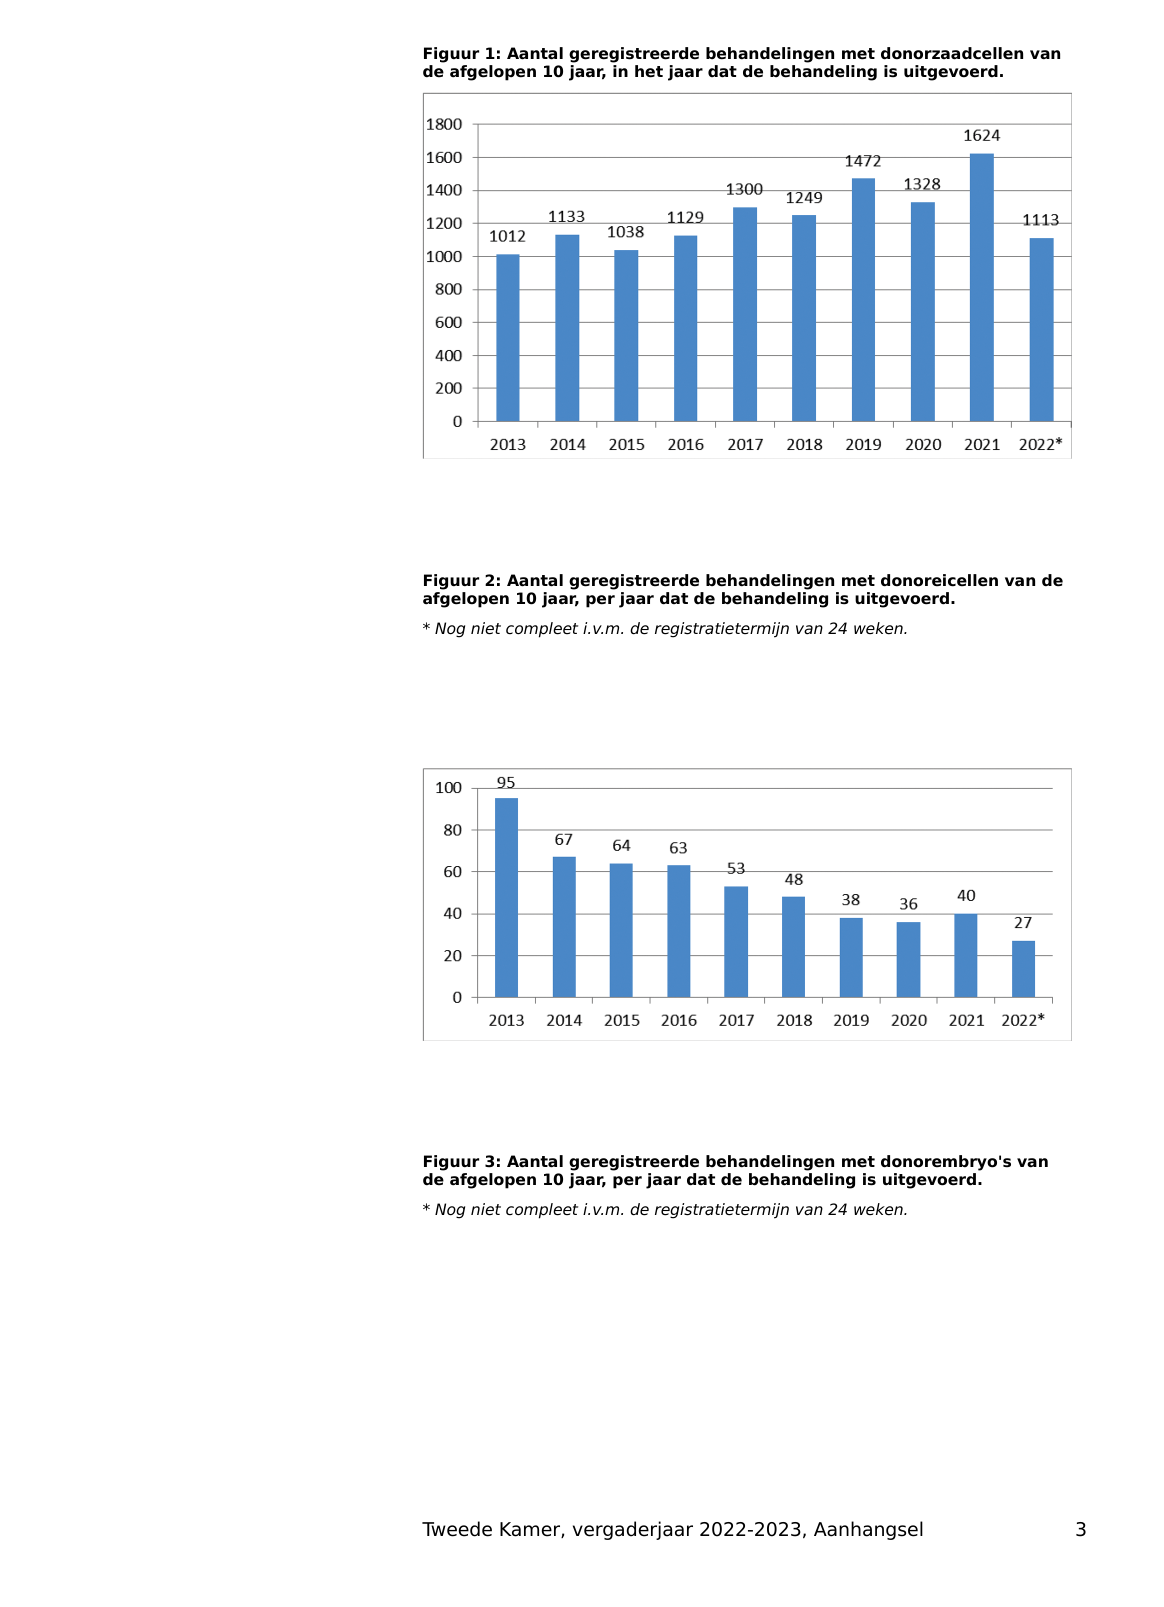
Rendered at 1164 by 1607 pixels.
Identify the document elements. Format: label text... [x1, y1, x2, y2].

text * Nog niet compleet i.v.m. de registratietermijn van 24 weken. [422, 1201, 1072, 1219]
text Figuur 1: Aantal geregistreerde behandelingen met donorzaadcellen van de afgelopen 10 jaar, in het jaar dat de behandeling is uitgevoerd. [422, 45, 1072, 81]
text Figuur 2: Aantal geregistreerde behandelingen met donoreicellen van de afgelopen 10 jaar, per jaar dat de behandeling is uitgevoerd. [422, 572, 1072, 608]
picture [422, 768, 1072, 1041]
text Figuur 3: Aantal geregistreerde behandelingen met donorembryo's van de afgelopen 10 jaar, per jaar dat de behandeling is uitgevoerd. [422, 1153, 1072, 1189]
text * Nog niet compleet i.v.m. de registratietermijn van 24 weken. [422, 620, 1072, 638]
picture [422, 92, 1072, 459]
